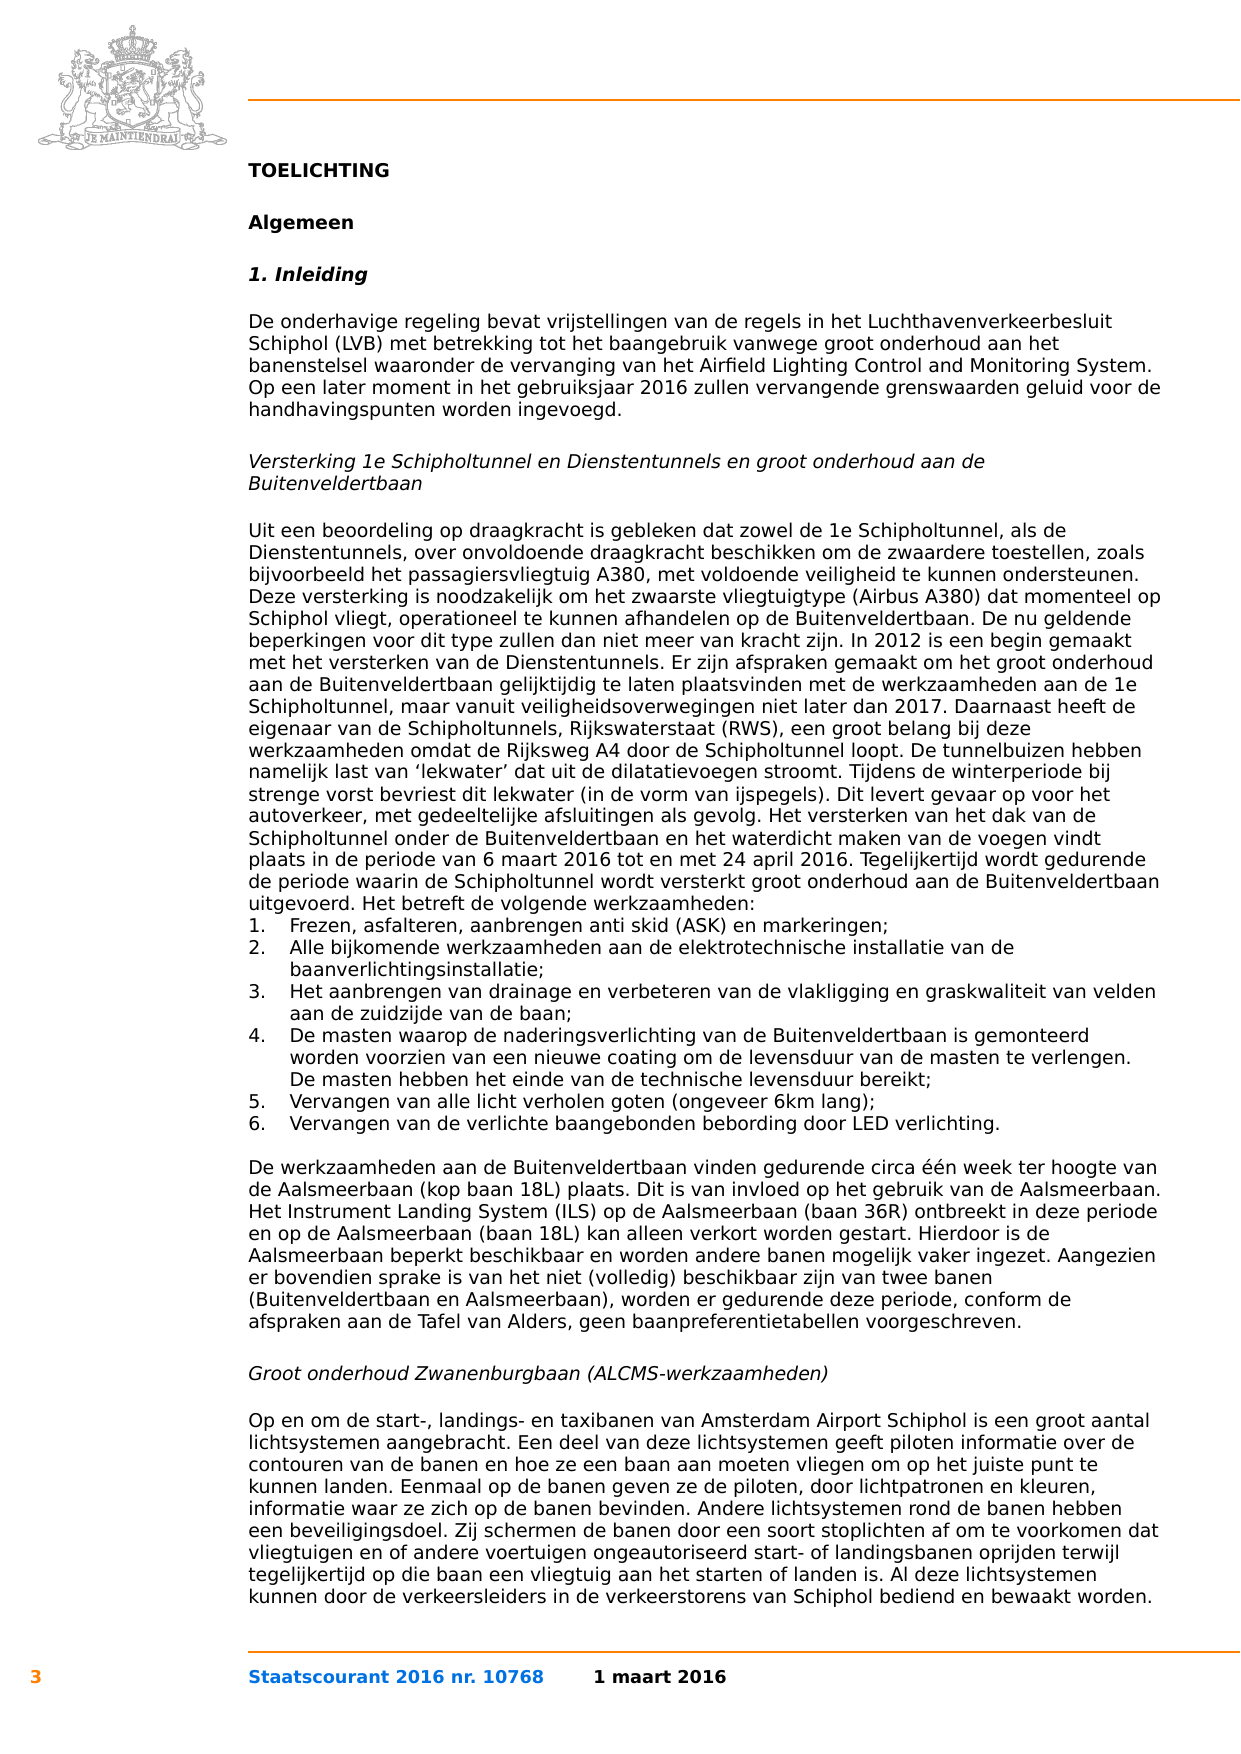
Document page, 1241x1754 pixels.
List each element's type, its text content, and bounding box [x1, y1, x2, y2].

text De werkzaamheden aan de Buitenveldertbaan vinden gedurende circa één week ter hoogte van de Aalsmeerbaan (kop baan 18L) plaats. Dit is van invloed op het gebruik van de Aalsmeerbaan. Het Instrument Landing System (ILS) op de Aalsmeerbaan (baan 36R) ontbreekt in deze periode en op de Aalsmeerbaan (baan 18L) kan alleen verkort worden gestart. Hierdoor is de Aalsmeerbaan beperkt beschikbaar en worden andere banen mogelijk vaker ingezet. Aangezien er bovendien sprake is van het niet (volledig) beschikbaar zijn van twee banen (Buitenveldertbaan en Aalsmeerbaan), worden er gedurende deze periode, conform de afspraken aan de Tafel van Alders, geen baanpreferentietabellen voorgeschreven. [248, 1157, 1163, 1333]
text 6. Vervangen van de verlichte baangebonden bebording door LED verlichting. [248, 1113, 1163, 1135]
subtitle Versterking 1e Schipholtunnel en Dienstentunnels en groot onderhoud aan de Buitenveldertbaan [248, 451, 1163, 495]
text Op en om de start-, landings- en taxibanen van Amsterdam Airport Schiphol is een groot aantal lichtsystemen aangebracht. Een deel van deze lichtsystemen geeft piloten informatie over de contouren van de banen en hoe ze een baan aan moeten vliegen om op het juiste punt te kunnen landen. Eenmaal op de banen geven ze de piloten, door lichtpatronen en kleuren, informatie waar ze zich op de banen bevinden. Andere lichtsystemen rond de banen hebben een beveiligingsdoel. Zij schermen de banen door een soort stoplichten af om te voorkomen dat vliegtuigen en of andere voertuigen ongeautoriseerd start- of landingsbanen oprijden terwijl tegelijkertijd op die baan een vliegtuig aan het starten of landen is. Al deze lichtsystemen kunnen door de verkeersleiders in de verkeerstorens van Schiphol bediend en bewaakt worden. [248, 1410, 1163, 1608]
text 3. Het aanbrengen van drainage en verbeteren van de vlakligging en graskwaliteit van velden aan de zuidzijde van de baan; [248, 981, 1163, 1025]
text Uit een beoordeling op draagkracht is gebleken dat zowel de 1e Schipholtunnel, als de Dienstentunnels, over onvoldoende draagkracht beschikken om de zwaardere toestellen, zoals bijvoorbeeld het passagiersvliegtuig A380, met voldoende veiligheid te kunnen ondersteunen. Deze versterking is noodzakelijk om het zwaarste vliegtuigtype (Airbus A380) dat momenteel op Schiphol vliegt, operationeel te kunnen afhandelen op de Buitenveldertbaan. De nu geldende beperkingen voor dit type zullen dan niet meer van kracht zijn. In 2012 is een begin gemaakt met het versterken van de Dienstentunnels. Er zijn afspraken gemaakt om het groot onderhoud aan de Buitenveldertbaan gelijktijdig te laten plaatsvinden met de werkzaamheden aan de 1e Schipholtunnel, maar vanuit veiligheidsoverwegingen niet later dan 2017. Daarnaast heeft de eigenaar van de Schipholtunnels, Rijkswaterstaat (RWS), een groot belang bij deze werkzaamheden omdat de Rijksweg A4 door de Schipholtunnel loopt. De tunnelbuizen hebben namelijk last van ‘lekwater’ dat uit de dilatatievoegen stroomt. Tijdens de winterperiode bij strenge vorst bevriest dit lekwater (in de vorm van ijspegels). Dit levert gevaar op voor het autoverkeer, met gedeeltelijke afsluitingen als gevolg. Het versterken van het dak van de Schipholtunnel onder de Buitenveldertbaan en het waterdicht maken van de voegen vindt plaats in de periode van 6 maart 2016 tot en met 24 april 2016. Tegelijkertijd wordt gedurende de periode waarin de Schipholtunnel wordt versterkt groot onderhoud aan de Buitenveldertbaan uitgevoerd. Het betreft de volgende werkzaamheden: [248, 520, 1163, 915]
subtitle TOELICHTING [248, 160, 1163, 182]
text 1. Frezen, asfalteren, aanbrengen anti skid (ASK) en markeringen; [248, 915, 1163, 937]
subtitle Algemeen [248, 212, 1163, 234]
subtitle Groot onderhoud Zwanenburgbaan (ALCMS-werkzaamheden) [248, 1363, 1163, 1385]
text De onderhavige regeling bevat vrijstellingen van de regels in het Luchthavenverkeerbesluit Schiphol (LVB) met betrekking tot het baangebruik vanwege groot onderhoud aan het banenstelsel waaronder de vervanging van het Airfield Lighting Control and Monitoring System. Op een later moment in het gebruiksjaar 2016 zullen vervangende grenswaarden geluid voor de handhavingspunten worden ingevoegd. [248, 311, 1163, 421]
text 4. De masten waarop de naderingsverlichting van de Buitenveldertbaan is gemonteerd worden voorzien van een nieuwe coating om de levensduur van de masten te verlengen. De masten hebben het einde van de technische levensduur bereikt; [248, 1025, 1163, 1091]
text 5. Vervangen van alle licht verholen goten (ongeveer 6km lang); [248, 1091, 1163, 1113]
picture [38, 25, 227, 150]
subtitle 1. Inleiding [248, 264, 1163, 286]
text 2. Alle bijkomende werkzaamheden aan de elektrotechnische installatie van de baanverlichtingsinstallatie; [248, 937, 1163, 981]
